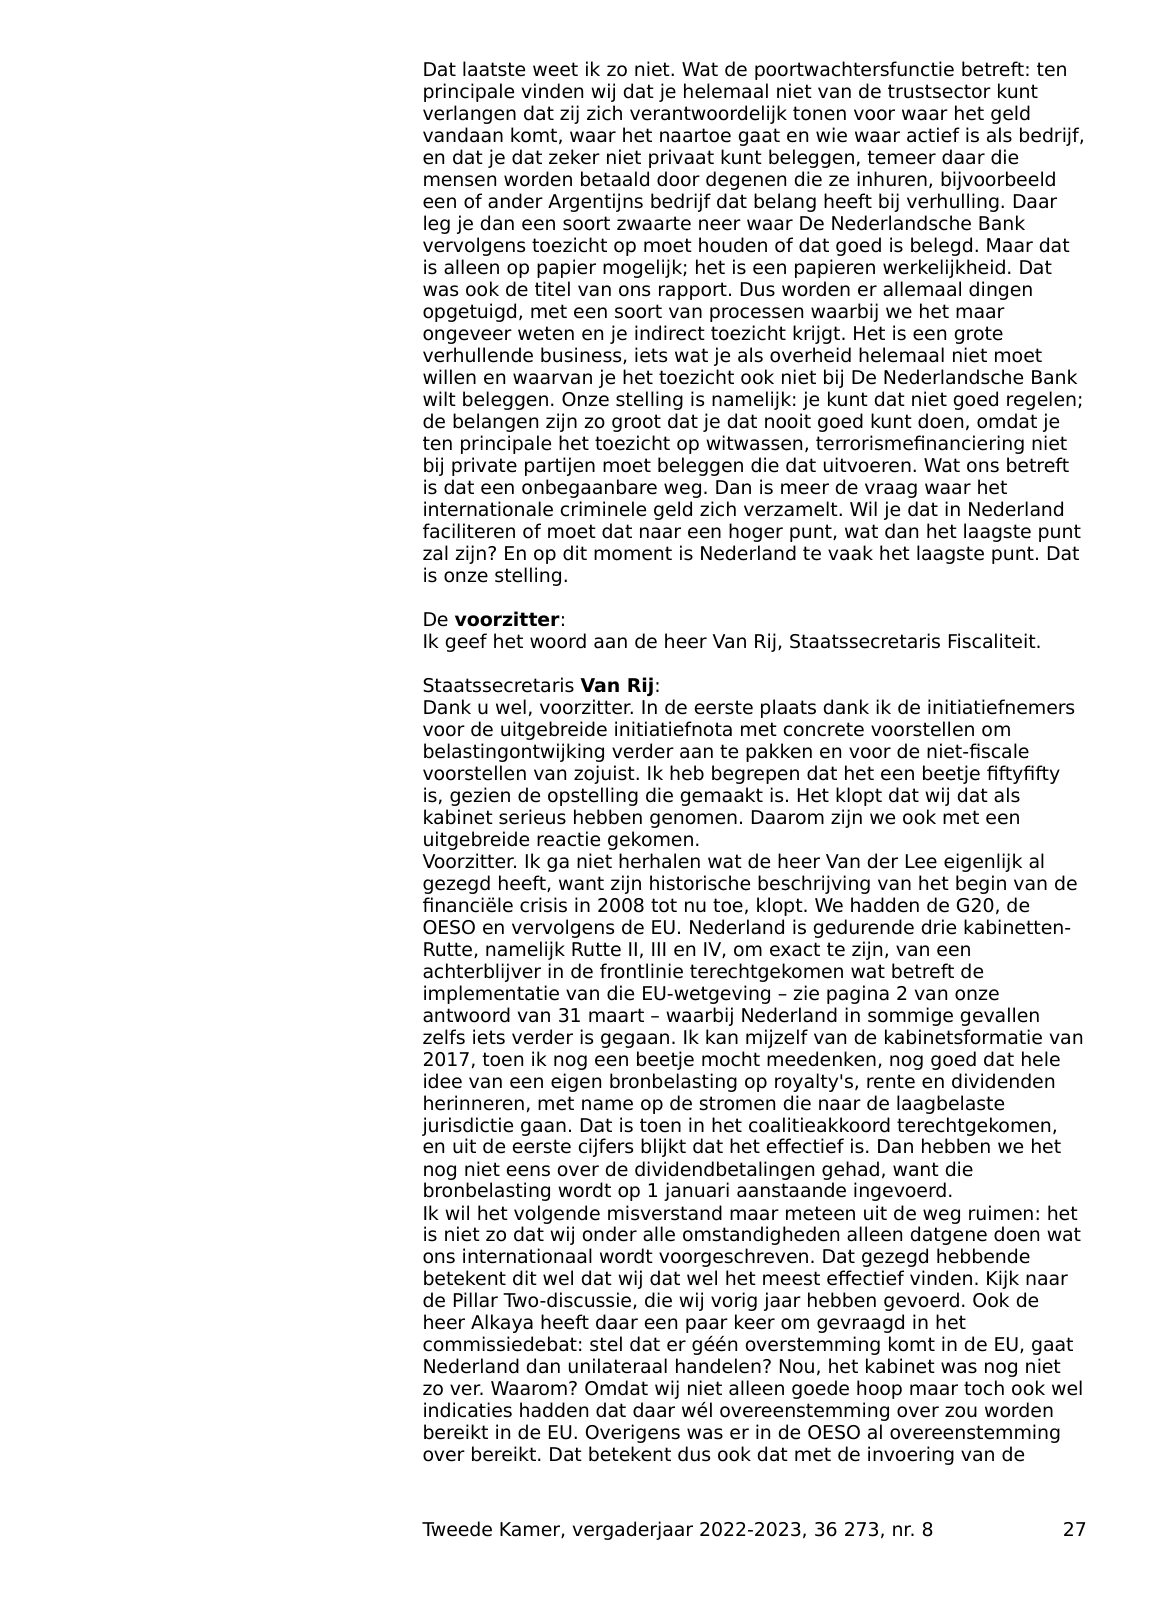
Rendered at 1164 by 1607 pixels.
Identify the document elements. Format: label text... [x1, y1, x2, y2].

text Ik wil het volgende misverstand maar meteen uit de weg ruimen: het is niet zo dat wij onder alle omstandigheden alleen datgene doen wat ons internationaal wordt voorgeschreven. Dat gezegd hebbende betekent dit wel dat wij dat wel het meest effectief vinden. Kijk naar de Pillar Two-discussie, die wij vorig jaar hebben gevoerd. Ook de heer Alkaya heeft daar een paar keer om gevraagd in het commissiedebat: stel dat er géén overstemming komt in de EU, gaat Nederland dan unilateraal handelen? Nou, het kabinet was nog niet zo ver. Waarom? Omdat wij niet alleen goede hoop maar toch ook wel indicaties hadden dat daar wél overeenstemming over zou worden bereikt in de EU. Overigens was er in de OESO al overeenstemming over bereikt. Dat betekent dus ook dat met de invoering van de [422, 1202, 1087, 1466]
text Dank u wel, voorzitter. In de eerste plaats dank ik de initiatiefnemers voor de uitgebreide initiatiefnota met concrete voorstellen om belastingontwijking verder aan te pakken en voor de niet-fiscale voorstellen van zojuist. Ik heb begrepen dat het een beetje fiftyfifty is, gezien de opstelling die gemaakt is. Het klopt dat wij dat als kabinet serieus hebben genomen. Daarom zijn we ook met een uitgebreide reactie gekomen. [422, 697, 1087, 851]
text Staatssecretaris Van Rij: [422, 675, 1087, 697]
text Dat laatste weet ik zo niet. Wat de poortwachtersfunctie betreft: ten principale vinden wij dat je helemaal niet van de trustsector kunt verlangen dat zij zich verantwoordelijk tonen voor waar het geld vandaan komt, waar het naartoe gaat en wie waar actief is als bedrijf, en dat je dat zeker niet privaat kunt beleggen, temeer daar die mensen worden betaald door degenen die ze inhuren, bijvoorbeeld een of ander Argentijns bedrijf dat belang heeft bij verhulling. Daar leg je dan een soort zwaarte neer waar De Nederlandsche Bank vervolgens toezicht op moet houden of dat goed is belegd. Maar dat is alleen op papier mogelijk; het is een papieren werkelijkheid. Dat was ook de titel van ons rapport. Dus worden er allemaal dingen opgetuigd, met een soort van processen waarbij we het maar ongeveer weten en je indirect toezicht krijgt. Het is een grote verhullende business, iets wat je als overheid helemaal niet moet willen en waarvan je het toezicht ook niet bij De Nederlandsche Bank wilt beleggen. Onze stelling is namelijk: je kunt dat niet goed regelen; de belangen zijn zo groot dat je dat nooit goed kunt doen, omdat je ten principale het toezicht op witwassen, terrorismefinanciering niet bij private partijen moet beleggen die dat uitvoeren. Wat ons betreft is dat een onbegaanbare weg. Dan is meer de vraag waar het internationale criminele geld zich verzamelt. Wil je dat in Nederland faciliteren of moet dat naar een hoger punt, wat dan het laagste punt zal zijn? En op dit moment is Nederland te vaak het laagste punt. Dat is onze stelling. [422, 59, 1087, 587]
text Ik geef het woord aan de heer Van Rij, Staatssecretaris Fiscaliteit. [422, 631, 1087, 653]
text Voorzitter. Ik ga niet herhalen wat de heer Van der Lee eigenlijk al gezegd heeft, want zijn historische beschrijving van het begin van de financiële crisis in 2008 tot nu toe, klopt. We hadden de G20, de OESO en vervolgens de EU. Nederland is gedurende drie kabinetten-Rutte, namelijk Rutte II, III en IV, om exact te zijn, van een achterblijver in de frontlinie terechtgekomen wat betreft de implementatie van die EU-wetgeving – zie pagina 2 van onze antwoord van 31 maart – waarbij Nederland in sommige gevallen zelfs iets verder is gegaan. Ik kan mijzelf van de kabinetsformatie van 2017, toen ik nog een beetje mocht meedenken, nog goed dat hele idee van een eigen bronbelasting op royalty's, rente en dividenden herinneren, met name op de stromen die naar de laagbelaste jurisdictie gaan. Dat is toen in het coalitieakkoord terechtgekomen, en uit de eerste cijfers blijkt dat het effectief is. Dan hebben we het nog niet eens over de dividendbetalingen gehad, want die bronbelasting wordt op 1 januari aanstaande ingevoerd. [422, 851, 1087, 1202]
text De voorzitter: [422, 609, 1087, 631]
